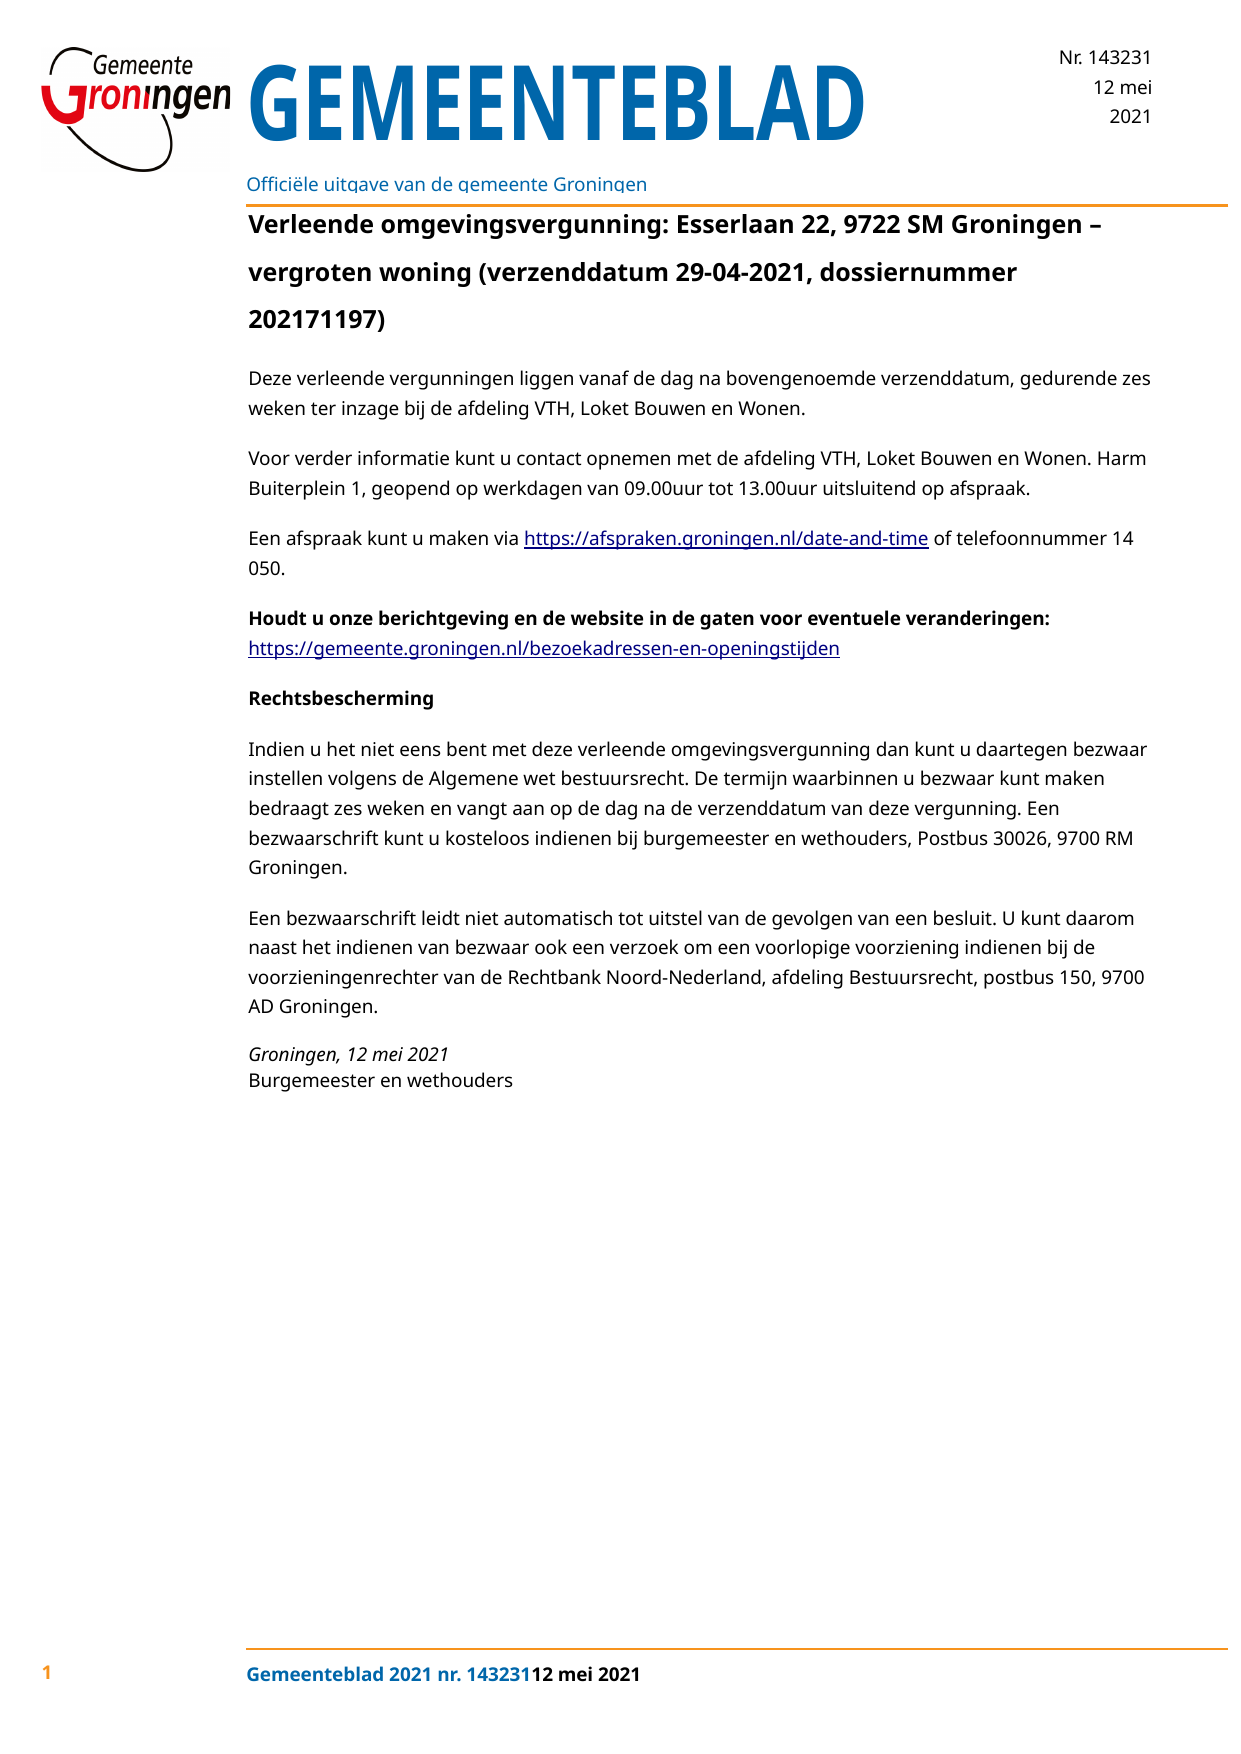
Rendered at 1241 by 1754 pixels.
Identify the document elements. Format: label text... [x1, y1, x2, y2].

text Burgemeester en wethouders [248, 1067, 1152, 1093]
text Rechtsbescherming [248, 686, 1152, 711]
text Verleende omgevingsvergunning: Esserlaan 22, 9722 SM Groningen – vergroten woning (verzenddatum 29-04-2021, dossiernummer 202171197) [248, 207, 1152, 336]
text Groningen, 12 mei 2021 [248, 1041, 1152, 1067]
text Voor verder informatie kunt u contact opnemen met de afdeling VTH, Loket Bouwen en Wonen. Harm Buiterplein 1, geopend op werkdagen van 09.00uur tot 13.00uur uitsluitend op afspraak. [248, 446, 1152, 501]
text Houdt u onze berichtgeving en de website in de gaten voor eventuele veranderingen: https://gemeente.groningen.nl/bezoekadressen-en-openingstijden [248, 606, 1152, 661]
text Een afspraak kunt u maken via https://afspraken.groningen.nl/date-and-time of telefoonnummer 14 050. [248, 526, 1152, 581]
picture [41, 47, 231, 172]
text Een bezwaarschrift leidt niet automatisch tot uitstel van de gevolgen van een besluit. U kunt daarom naast het indienen van bezwaar ook een verzoek om een voorlopige voorziening indienen bij de voorzieningenrechter van de Rechtbank Noord-Nederland, afdeling Bestuursrecht, postbus 150, 9700 AD Groningen. [248, 905, 1152, 1019]
text Deze verleende vergunningen liggen vanaf de dag na bovengenoemde verzenddatum, gedurende zes weken ter inzage bij de afdeling VTH, Loket Bouwen en Wonen. [248, 366, 1152, 421]
text Indien u het niet eens bent met deze verleende omgevingsvergunning dan kunt u daartegen bezwaar instellen volgens de Algemene wet bestuursrecht. De termijn waarbinnen u bezwaar kunt maken bedraagt zes weken en vangt aan op de dag na de verzenddatum van deze vergunning. Een bezwaarschrift kunt u kosteloos indienen bij burgemeester en wethouders, Postbus 30026, 9700 RM Groningen. [248, 736, 1152, 880]
